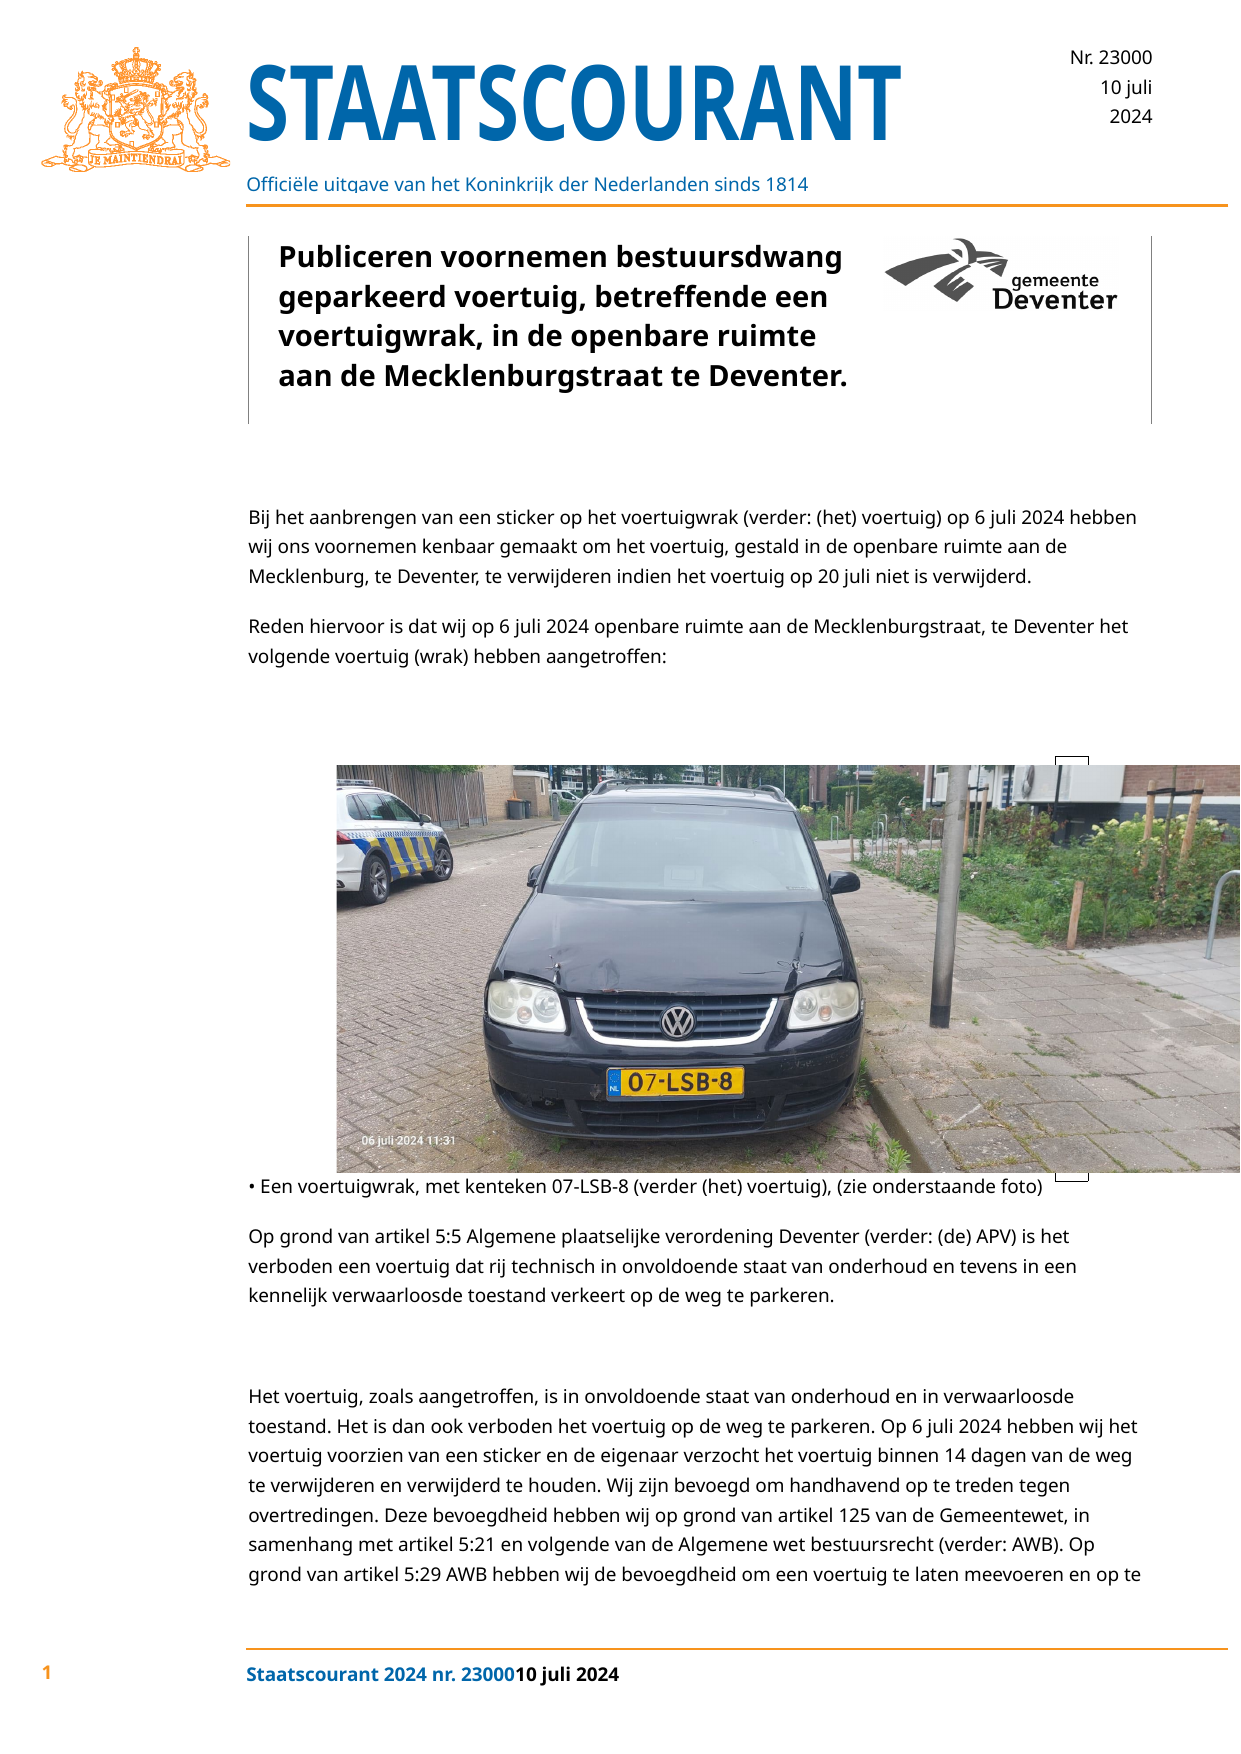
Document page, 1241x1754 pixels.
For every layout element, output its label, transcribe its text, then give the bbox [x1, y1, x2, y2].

picture [882, 236, 1119, 311]
text Bij het aanbrengen van een sticker op het voertuigwrak (verder: (het) voertuig) op 6 juli 2024 hebben wij ons voornemen kenbaar gemaakt om het voertuig, gestald in de openbare ruimte aan de Mecklenburg, te Deventer, te verwijderen indien het voertuig op 20 juli niet is verwijderd. [248, 504, 1152, 589]
picture [336, 765, 1240, 1173]
text Reden hiervoor is dat wij op 6 juli 2024 openbare ruimte aan de Mecklenburgstraat, te Deventer het volgende voertuig (wrak) hebben aangetroffen: [248, 614, 1152, 669]
table_header Publiceren voornemen bestuursdwang geparkeerd voertuig, betreffende een voertuigwrak, in de openbare ruimte aan de Mecklenburgstraat te Deventer. [249, 236, 850, 424]
picture [41, 47, 231, 172]
table_header [850, 236, 1151, 424]
text Het voertuig, zoals aangetroffen, is in onvoldoende staat van onderhoud en in verwaarloosde toestand. Het is dan ook verboden het voertuig op de weg te parkeren. Op 6 juli 2024 hebben wij het voertuig voorzien van een sticker en de eigenaar verzocht het voertuig binnen 14 dagen van de weg te verwijderen en verwijderd te houden. Wij zijn bevoegd om handhavend op te treden tegen overtredingen. Deze bevoegdheid hebben wij op grond van artikel 125 van de Gemeentewet, in samenhang met artikel 5:21 en volgende van de Algemene wet bestuursrecht (verder: AWB). Op grond van artikel 5:29 AWB hebben wij de bevoegdheid om een voertuig te laten meevoeren en op te [248, 1383, 1152, 1587]
text • Een voertuigwrak, met kenteken 07-LSB-8 (verder (het) voertuig), (zie onderstaande foto) [248, 744, 1152, 1199]
text Op grond van artikel 5:5 Algemene plaatselijke verordening Deventer (verder: (de) APV) is het verboden een voertuig dat rij technisch in onvoldoende staat van onderhoud en tevens in een kennelijk verwaarloosde toestand verkeert op de weg te parkeren. [248, 1223, 1152, 1308]
